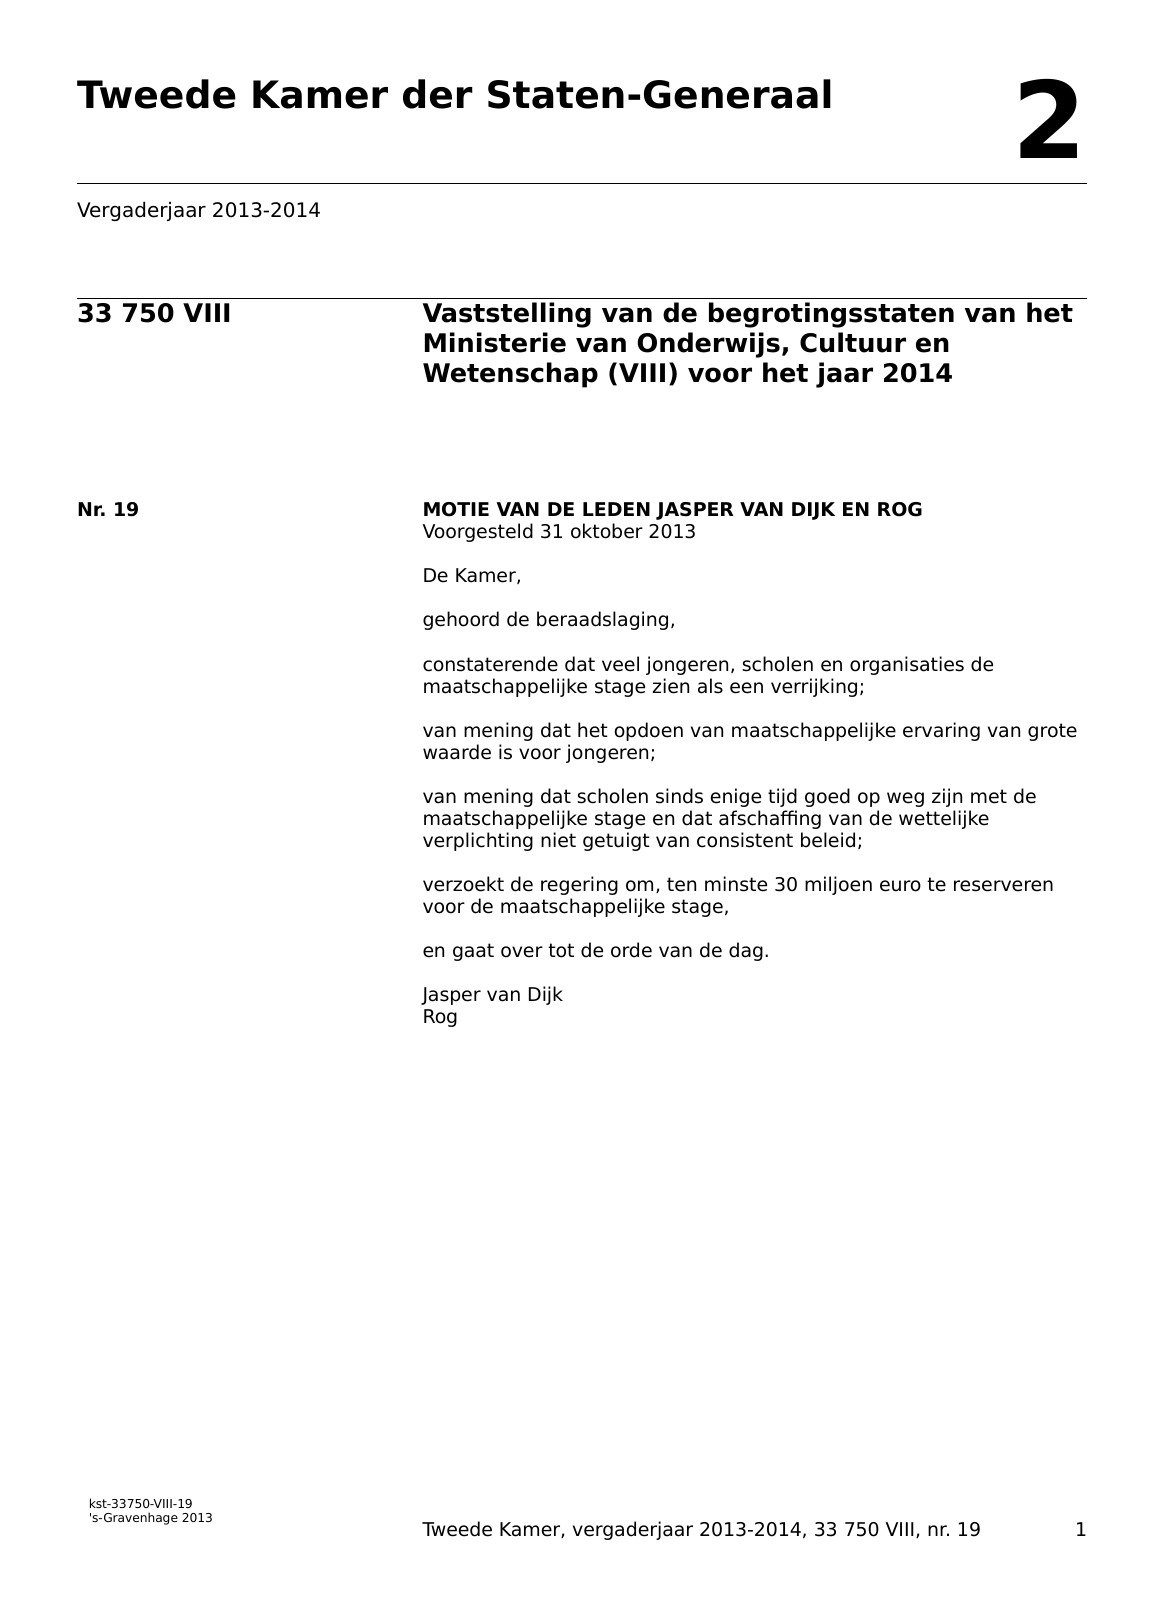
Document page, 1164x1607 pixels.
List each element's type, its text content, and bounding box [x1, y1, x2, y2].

text Rog [422, 1006, 1087, 1028]
table_header 2 [886, 59, 1087, 183]
table_header Tweede Kamer der Staten-Generaal [77, 59, 886, 183]
text verzoekt de regering om, ten minste 30 miljoen euro te reserveren voor de maatschappelijke stage, [422, 874, 1087, 918]
text Jasper van Dijk [422, 984, 1087, 1006]
text van mening dat scholen sinds enige tijd goed op weg zijn met de maatschappelijke stage en dat afschaffing van de wettelijke verplichting niet getuigt van consistent beleid; [422, 786, 1087, 852]
text Voorgesteld 31 oktober 2013 [422, 521, 1087, 543]
subtitle 33 750 VIII Vaststelling van de begrotingsstaten van het Ministerie van Onderwijs, Cultuur en Wetenschap (VIII) voor het jaar 2014 [77, 299, 1087, 388]
text De Kamer, [422, 565, 1087, 587]
table_cell Vergaderjaar 2013-2014 [77, 184, 1087, 298]
subtitle Nr. 19 MOTIE VAN DE LEDEN JASPER VAN DIJK EN ROG [77, 499, 1087, 521]
text van mening dat het opdoen van maatschappelijke ervaring van grote waarde is voor jongeren; [422, 720, 1087, 764]
text 's-Gravenhage 2013 [88, 1511, 323, 1525]
text kst-33750-VIII-19 [88, 1497, 323, 1511]
text constaterende dat veel jongeren, scholen en organisaties de maatschappelijke stage zien als een verrijking; [422, 653, 1087, 697]
text en gaat over tot de orde van de dag. [422, 940, 1087, 962]
text gehoord de beraadslaging, [422, 609, 1087, 631]
